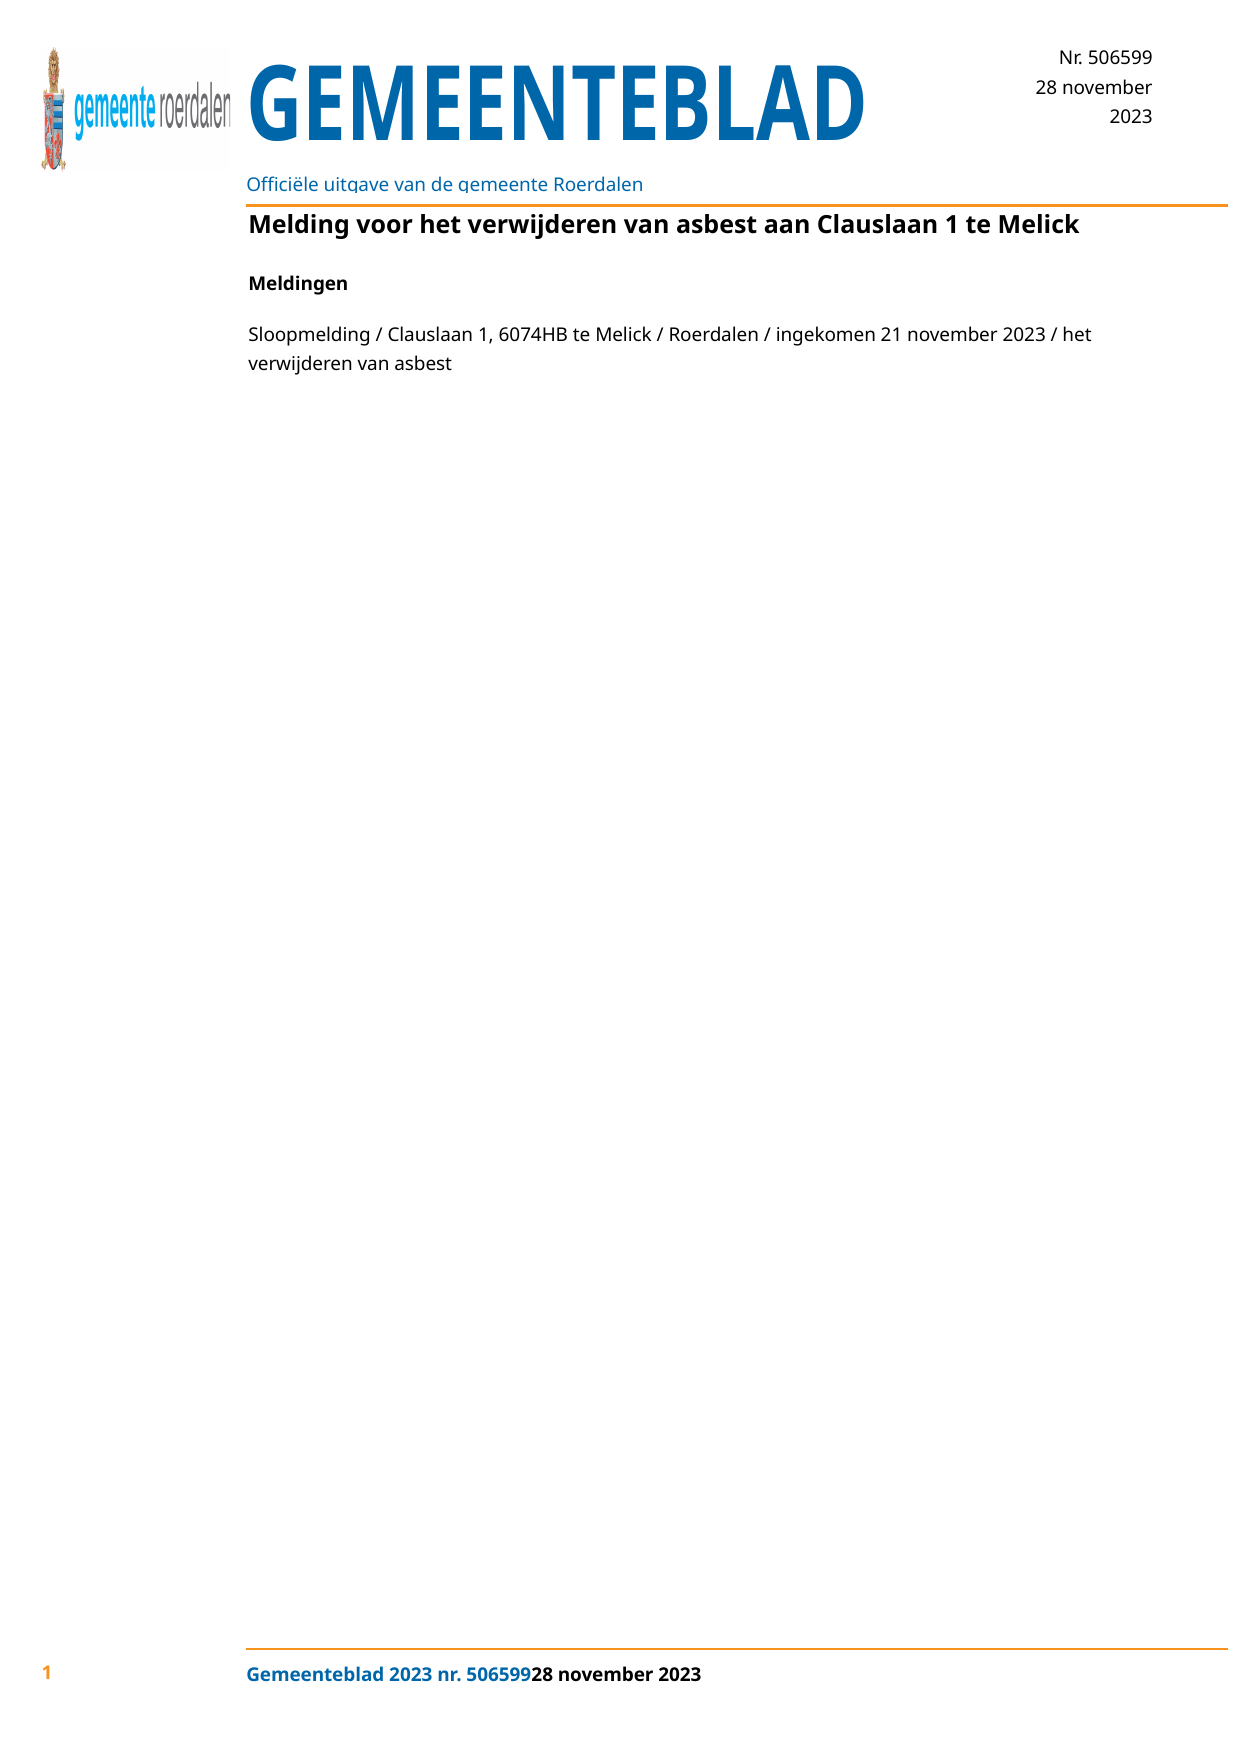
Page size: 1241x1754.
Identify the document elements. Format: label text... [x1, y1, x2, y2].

text Meldingen [248, 270, 1152, 296]
picture [41, 47, 231, 172]
text Sloopmelding / Clauslaan 1, 6074HB te Melick / Roerdalen / ingekomen 21 november 2023 / het verwijderen van asbest [248, 321, 1152, 376]
text Melding voor het verwijderen van asbest aan Clauslaan 1 te Melick [248, 207, 1152, 241]
